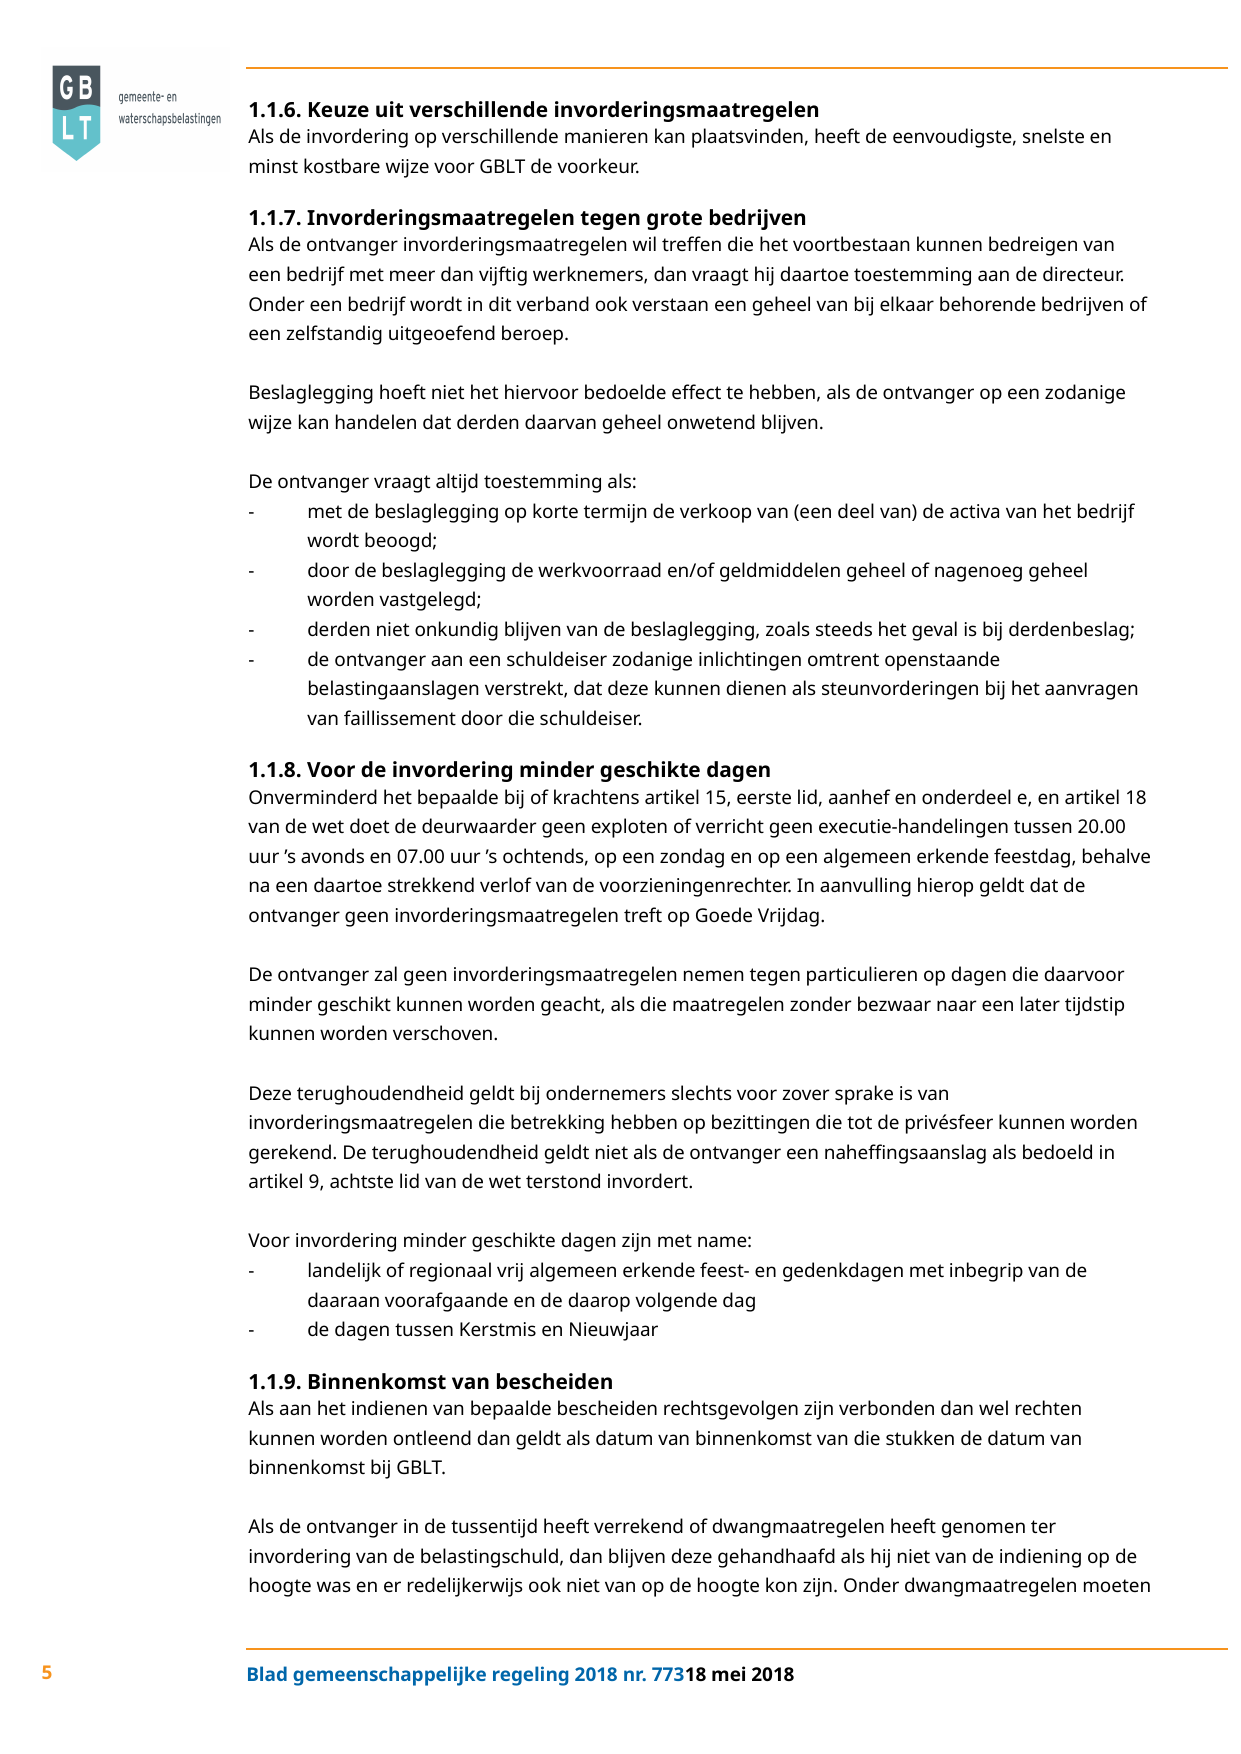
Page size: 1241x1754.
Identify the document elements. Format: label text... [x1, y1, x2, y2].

list door de beslaglegging de werkvoorraad en/of geldmiddelen geheel of nagenoeg geheel worden vastgelegd; [248, 557, 1152, 612]
picture [41, 47, 231, 172]
text 1.1.8. Voor de invordering minder geschikte dagen [248, 755, 1152, 784]
text Als de ontvanger in de tussentijd heeft verrekend of dwangmaatregelen heeft genomen ter invordering van de belastingschuld, dan blijven deze gehandhaafd als hij niet van de indiening op de hoogte was en er redelijkerwijs ook niet van op de hoogte kon zijn. Onder dwangmaatregelen moeten [248, 1513, 1152, 1598]
list landelijk of regionaal vrij algemeen erkende feest- en gedenkdagen met inbegrip van de daaraan voorafgaande en de daarop volgende dag [248, 1257, 1152, 1312]
list de ontvanger aan een schuldeiser zodanige inlichtingen omtrent openstaande belastingaanslagen verstrekt, dat deze kunnen dienen als steunvorderingen bij het aanvragen van faillissement door die schuldeiser. [248, 646, 1152, 731]
text Als aan het indienen van bepaalde bescheiden rechtsgevolgen zijn verbonden dan wel rechten kunnen worden ontleend dan geldt als datum van binnenkomst van die stukken de datum van binnenkomst bij GBLT. [248, 1395, 1152, 1480]
text Als de ontvanger invorderingsmaatregelen wil treffen die het voortbestaan kunnen bedreigen van een bedrijf met meer dan vijftig werknemers, dan vraagt hij daartoe toestemming aan de directeur. Onder een bedrijf wordt in dit verband ook verstaan een geheel van bij elkaar behorende bedrijven of een zelfstandig uitgeoefend beroep. [248, 232, 1152, 346]
text Als de invordering op verschillende manieren kan plaatsvinden, heeft de eenvoudigste, snelste en minst kostbare wijze voor GBLT de voorkeur. [248, 123, 1152, 178]
text 1.1.9. Binnenkomst van bescheiden [248, 1367, 1152, 1395]
text De ontvanger vraagt altijd toestemming als: [248, 468, 1152, 494]
text Voor invordering minder geschikte dagen zijn met name: [248, 1228, 1152, 1253]
text 1.1.6. Keuze uit verschillende invorderingsmaatregelen [248, 95, 1152, 123]
list derden niet onkundig blijven van de beslaglegging, zoals steeds het geval is bij derdenbeslag; [248, 616, 1152, 642]
text Onverminderd het bepaalde bij of krachtens artikel 15, eerste lid, aanhef en onderdeel e, en artikel 18 van de wet doet de deurwaarder geen exploten of verricht geen executie-handelingen tussen 20.00 uur ’s avonds en 07.00 uur ’s ochtends, op een zondag en op een algemeen erkende feestdag, behalve na een daartoe strekkend verlof van de voorzieningenrechter. In aanvulling hierop geldt dat de ontvanger geen invorderingsmaatregelen treft op Goede Vrijdag. [248, 784, 1152, 928]
text De ontvanger zal geen invorderingsmaatregelen nemen tegen particulieren op dagen die daarvoor minder geschikt kunnen worden geacht, als die maatregelen zonder bezwaar naar een later tijdstip kunnen worden verschoven. [248, 961, 1152, 1046]
list de dagen tussen Kerstmis en Nieuwjaar [248, 1316, 1152, 1342]
text Beslaglegging hoeft niet het hiervoor bedoelde effect te hebben, als de ontvanger op een zodanige wijze kan handelen dat derden daarvan geheel onwetend blijven. [248, 379, 1152, 435]
list met de beslaglegging op korte termijn de verkoop van (een deel van) de activa van het bedrijf wordt beoogd; [248, 498, 1152, 553]
text 1.1.7. Invorderingsmaatregelen tegen grote bedrijven [248, 203, 1152, 232]
text Deze terughoudendheid geldt bij ondernemers slechts voor zover sprake is van invorderingsmaatregelen die betrekking hebben op bezittingen die tot de privésfeer kunnen worden gerekend. De terughoudendheid geldt niet als de ontvanger een naheffingsaanslag als bedoeld in artikel 9, achtste lid van de wet terstond invordert. [248, 1080, 1152, 1194]
